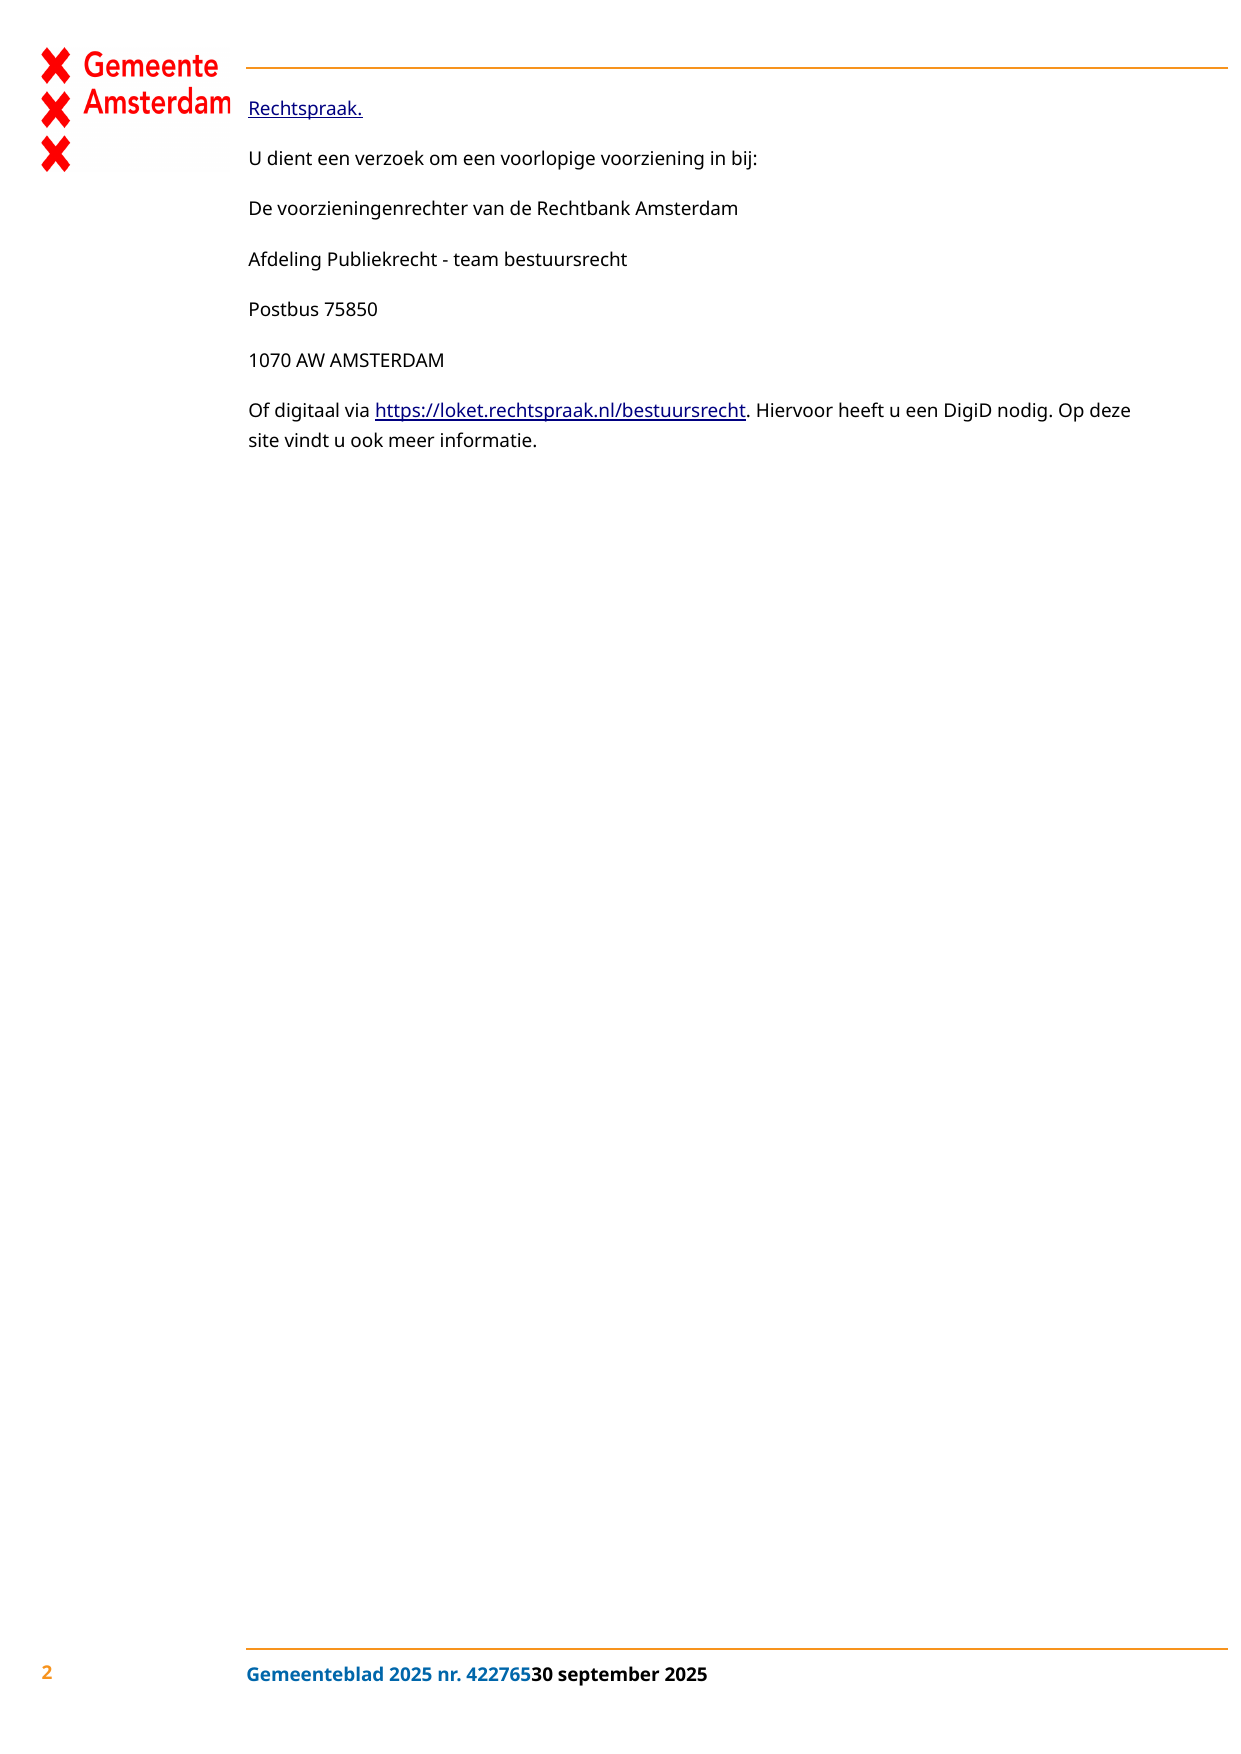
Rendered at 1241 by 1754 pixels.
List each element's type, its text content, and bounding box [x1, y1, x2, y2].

text De voorzieningenrechter van de Rechtbank Amsterdam [248, 196, 1152, 221]
text Rechtspraak. [248, 95, 1152, 121]
text Afdeling Publiekrecht - team bestuursrecht [248, 246, 1152, 272]
picture [41, 47, 231, 172]
text Postbus 75850 [248, 296, 1152, 322]
text Of digitaal via https://loket.rechtspraak.nl/bestuursrecht. Hiervoor heeft u een DigiD nodig. Op deze site vindt u ook meer informatie. [248, 397, 1152, 453]
text U dient een verzoek om een voorlopige voorziening in bij: [248, 145, 1152, 171]
text 1070 AW AMSTERDAM [248, 347, 1152, 373]
